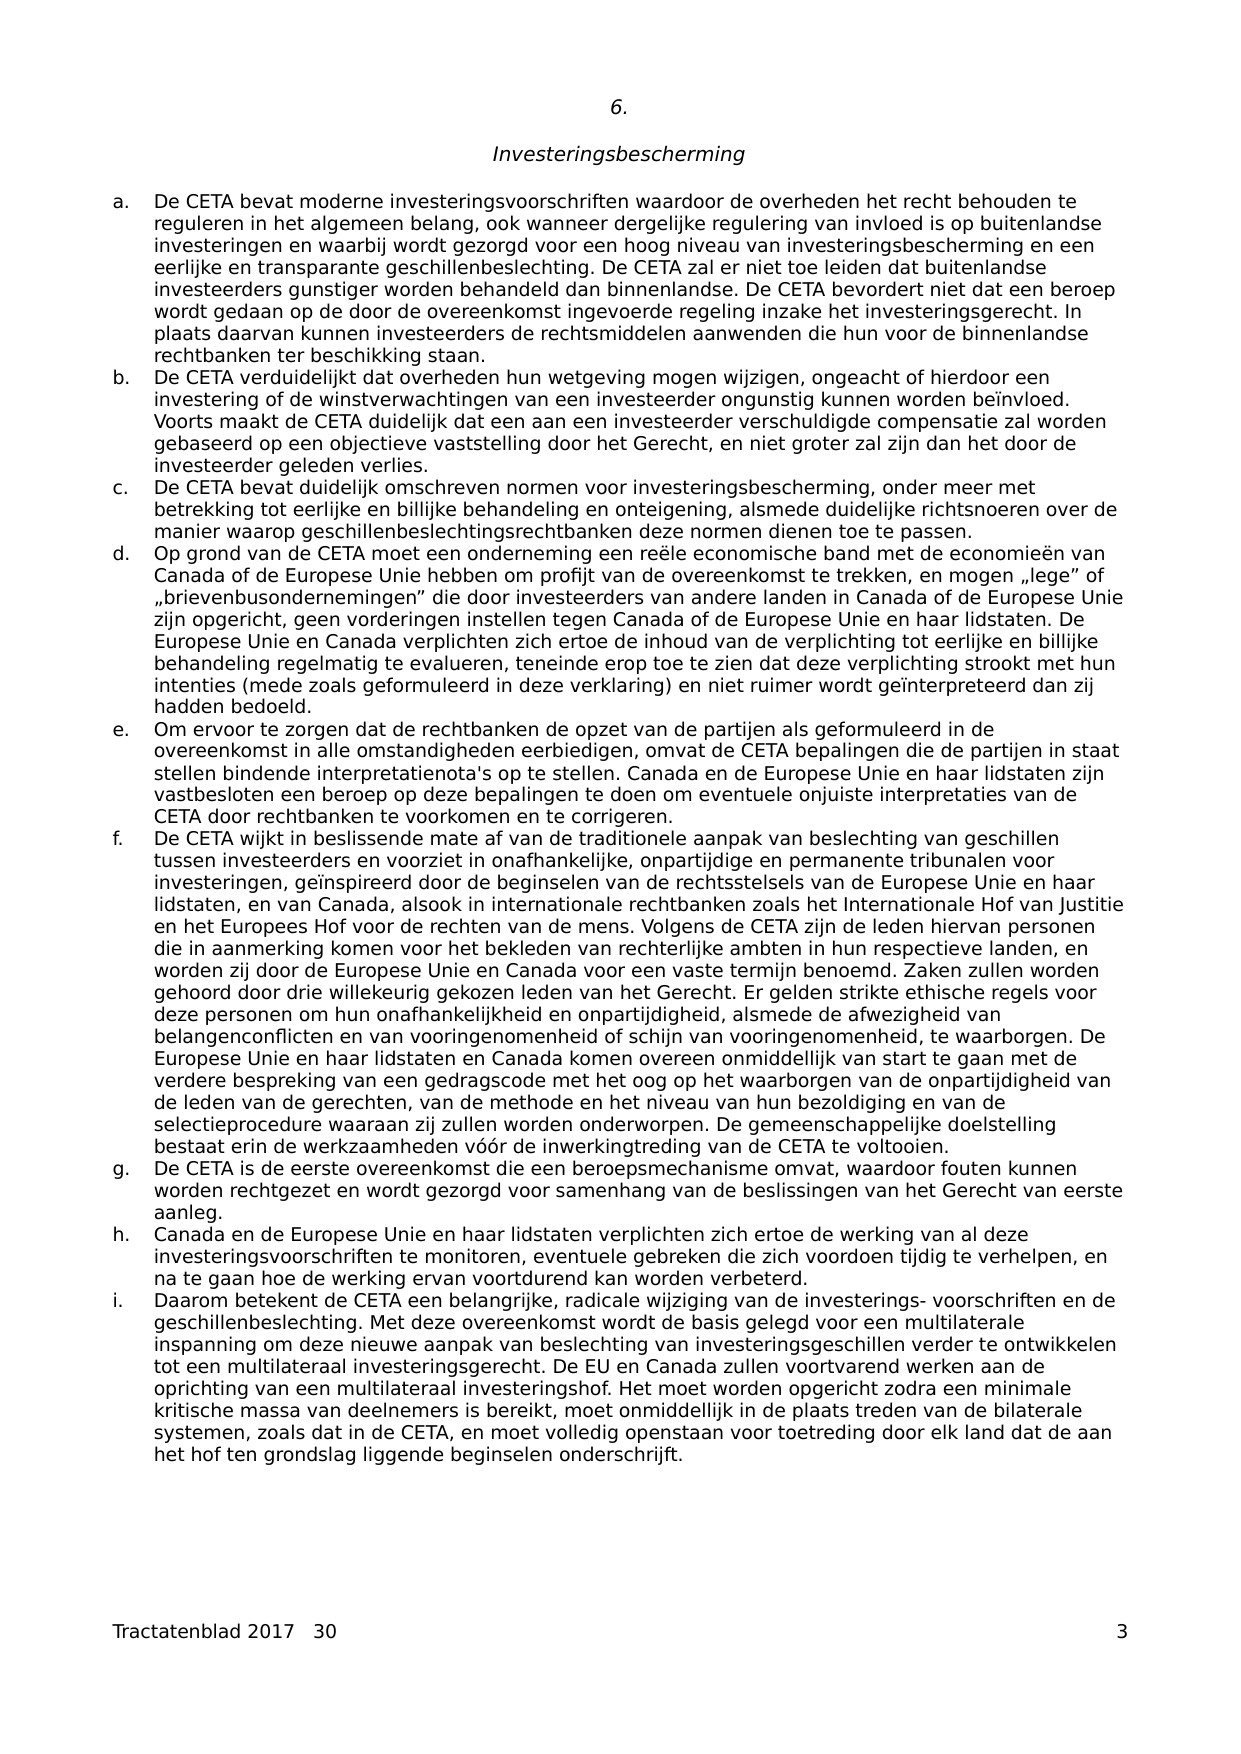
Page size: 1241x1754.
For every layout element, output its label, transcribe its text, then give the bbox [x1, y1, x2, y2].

text f. De CETA wijkt in beslissende mate af van de traditionele aanpak van beslechting van geschillen tussen investeerders en voorziet in onafhankelijke, onpartijdige en permanente tribunalen voor investeringen, geïnspireerd door de beginselen van de rechtsstelsels van de Europese Unie en haar lidstaten, en van Canada, alsook in internationale rechtbanken zoals het Internationale Hof van Justitie en het Europees Hof voor de rechten van de mens. Volgens de CETA zijn de leden hiervan personen die in aanmerking komen voor het bekleden van rechterlijke ambten in hun respectieve landen, en worden zij door de Europese Unie en Canada voor een vaste termijn benoemd. Zaken zullen worden gehoord door drie willekeurig gekozen leden van het Gerecht. Er gelden strikte ethische regels voor deze personen om hun onafhankelijkheid en onpartijdigheid, alsmede de afwezigheid van belangenconflicten en van vooringenomenheid of schijn van vooringenomenheid, te waarborgen. De Europese Unie en haar lidstaten en Canada komen overeen onmiddellijk van start te gaan met de verdere bespreking van een gedragscode met het oog op het waarborgen van de onpartijdigheid van de leden van de gerechten, van de methode en het niveau van hun bezoldiging en van de selectieprocedure waaraan zij zullen worden onderworpen. De gemeenschappelijke doelstelling bestaat erin de werkzaamheden vóór de inwerkingtreding van de CETA te voltooien. [112, 828, 1128, 1158]
text h. Canada en de Europese Unie en haar lidstaten verplichten zich ertoe de werking van al deze investeringsvoorschriften te monitoren, eventuele gebreken die zich voordoen tijdig te verhelpen, en na te gaan hoe de werking ervan voortdurend kan worden verbeterd. [112, 1224, 1128, 1290]
text c. De CETA bevat duidelijk omschreven normen voor investeringsbescherming, onder meer met betrekking tot eerlijke en billijke behandeling en onteigening, alsmede duidelijke richtsnoeren over de manier waarop geschillenbeslechtingsrechtbanken deze normen dienen toe te passen. [112, 477, 1128, 543]
text i. Daarom betekent de CETA een belangrijke, radicale wijziging van de investerings- voorschriften en de geschillenbeslechting. Met deze overeenkomst wordt de basis gelegd voor een multilaterale inspanning om deze nieuwe aanpak van beslechting van investeringsgeschillen verder te ontwikkelen tot een multilateraal investeringsgerecht. De EU en Canada zullen voortvarend werken aan de oprichting van een multilateraal investeringshof. Het moet worden opgericht zodra een minimale kritische massa van deelnemers is bereikt, moet onmiddellijk in de plaats treden van de bilaterale systemen, zoals dat in de CETA, en moet volledig openstaan voor toetreding door elk land dat de aan het hof ten grondslag liggende beginselen onderschrijft. [112, 1290, 1128, 1466]
text b. De CETA verduidelijkt dat overheden hun wetgeving mogen wijzigen, ongeacht of hierdoor een investering of de winstverwachtingen van een investeerder ongunstig kunnen worden beïnvloed. Voorts maakt de CETA duidelijk dat een aan een investeerder verschuldigde compensatie zal worden gebaseerd op een objectieve vaststelling door het Gerecht, en niet groter zal zijn dan het door de investeerder geleden verlies. [112, 367, 1128, 477]
text e. Om ervoor te zorgen dat de rechtbanken de opzet van de partijen als geformuleerd in de overeenkomst in alle omstandigheden eerbiedigen, omvat de CETA bepalingen die de partijen in staat stellen bindende interpretatienota's op te stellen. Canada en de Europese Unie en haar lidstaten zijn vastbesloten een beroep op deze bepalingen te doen om eventuele onjuiste interpretaties van de CETA door rechtbanken te voorkomen en te corrigeren. [112, 718, 1128, 828]
text d. Op grond van de CETA moet een onderneming een reële economische band met de economieën van Canada of de Europese Unie hebben om profijt van de overeenkomst te trekken, en mogen „lege” of „brievenbusondernemingen” die door investeerders van andere landen in Canada of de Europese Unie zijn opgericht, geen vorderingen instellen tegen Canada of de Europese Unie en haar lidstaten. De Europese Unie en Canada verplichten zich ertoe de inhoud van de verplichting tot eerlijke en billijke behandeling regelmatig te evalueren, teneinde erop toe te zien dat deze verplichting strookt met hun intenties (mede zoals geformuleerd in deze verklaring) en niet ruimer wordt geïnterpreteerd dan zij hadden bedoeld. [112, 543, 1128, 718]
text g. De CETA is de eerste overeenkomst die een beroepsmechanisme omvat, waardoor fouten kunnen worden rechtgezet en wordt gezorgd voor samenhang van de beslissingen van het Gerecht van eerste aanleg. [112, 1158, 1128, 1224]
text a. De CETA bevat moderne investeringsvoorschriften waardoor de overheden het recht behouden te reguleren in het algemeen belang, ook wanneer dergelijke regulering van invloed is op buitenlandse investeringen en waarbij wordt gezorgd voor een hoog niveau van investeringsbescherming en een eerlijke en transparante geschillenbeslechting. De CETA zal er niet toe leiden dat buitenlandse investeerders gunstiger worden behandeld dan binnenlandse. De CETA bevordert niet dat een beroep wordt gedaan op de door de overeenkomst ingevoerde regeling inzake het investeringsgerecht. In plaats daarvan kunnen investeerders de rechtsmiddelen aanwenden die hun voor de binnenlandse rechtbanken ter beschikking staan. [112, 191, 1128, 367]
subtitle 6. Investeringsbescherming [112, 96, 1128, 166]
